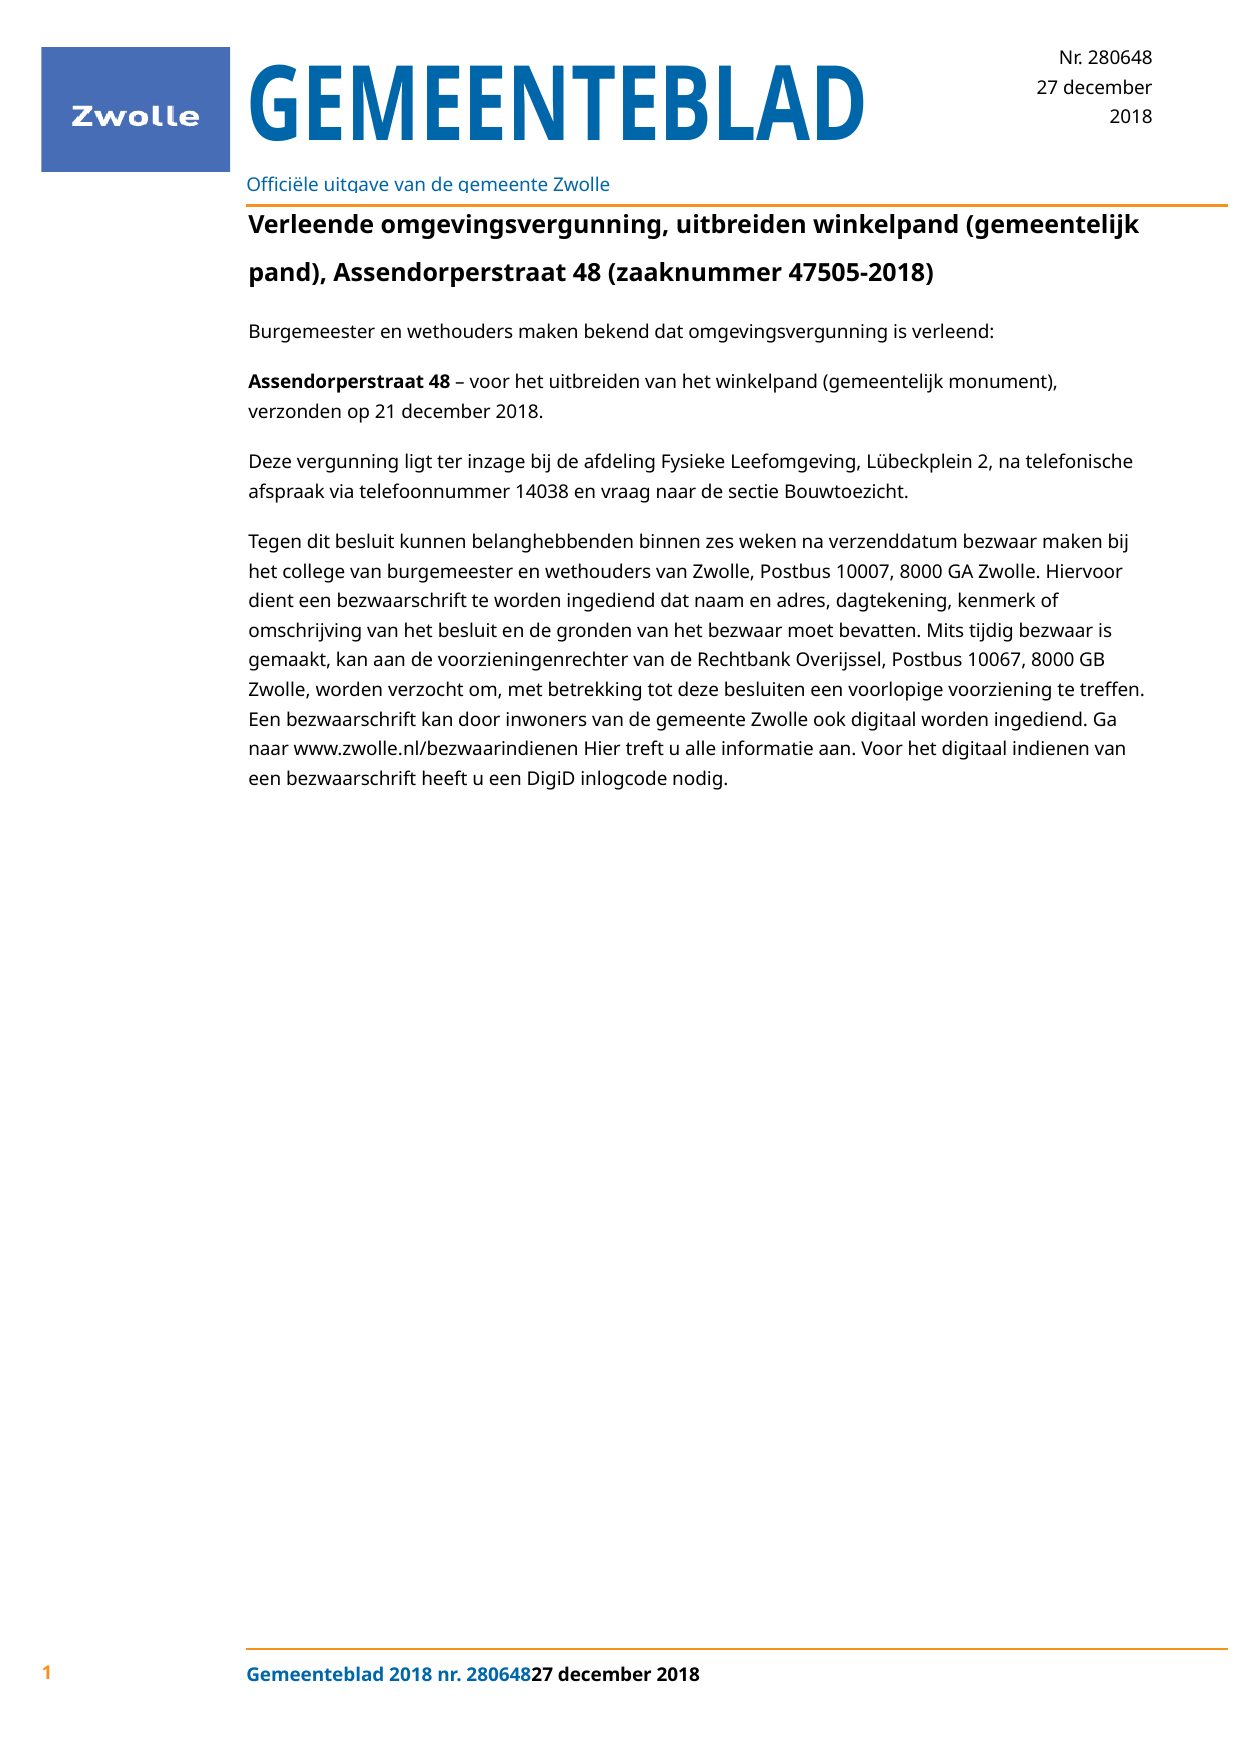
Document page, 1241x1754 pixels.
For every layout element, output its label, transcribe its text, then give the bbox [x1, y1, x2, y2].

picture [41, 47, 231, 172]
text Verleende omgevingsvergunning, uitbreiden winkelpand (gemeentelijk pand), Assendorperstraat 48 (zaaknummer 47505-2018) [248, 207, 1152, 288]
text Assendorperstraat 48 – voor het uitbreiden van het winkelpand (gemeentelijk monument), verzonden op 21 december 2018. [248, 368, 1152, 424]
text Deze vergunning ligt ter inzage bij de afdeling Fysieke Leefomgeving, Lübeckplein 2, na telefonische afspraak via telefoonnummer 14038 en vraag naar de sectie Bouwtoezicht. [248, 448, 1152, 504]
text Burgemeester en wethouders maken bekend dat omgevingsvergunning is verleend: [248, 318, 1152, 344]
text Tegen dit besluit kunnen belanghebbenden binnen zes weken na verzenddatum bezwaar maken bij het college van burgemeester en wethouders van Zwolle, Postbus 10007, 8000 GA Zwolle. Hiervoor dient een bezwaarschrift te worden ingediend dat naam en adres, dagtekening, kenmerk of omschrijving van het besluit en de gronden van het bezwaar moet bevatten. Mits tijdig bezwaar is gemaakt, kan aan de voorzieningenrechter van de Rechtbank Overijssel, Postbus 10067, 8000 GB Zwolle, worden verzocht om, met betrekking tot deze besluiten een voorlopige voorziening te treffen. Een bezwaarschrift kan door inwoners van de gemeente Zwolle ook digitaal worden ingediend. Ga naar www.zwolle.nl/bezwaarindienen Hier treft u alle informatie aan. Voor het digitaal indienen van een bezwaarschrift heeft u een DigiD inlogcode nodig. [248, 528, 1152, 791]
